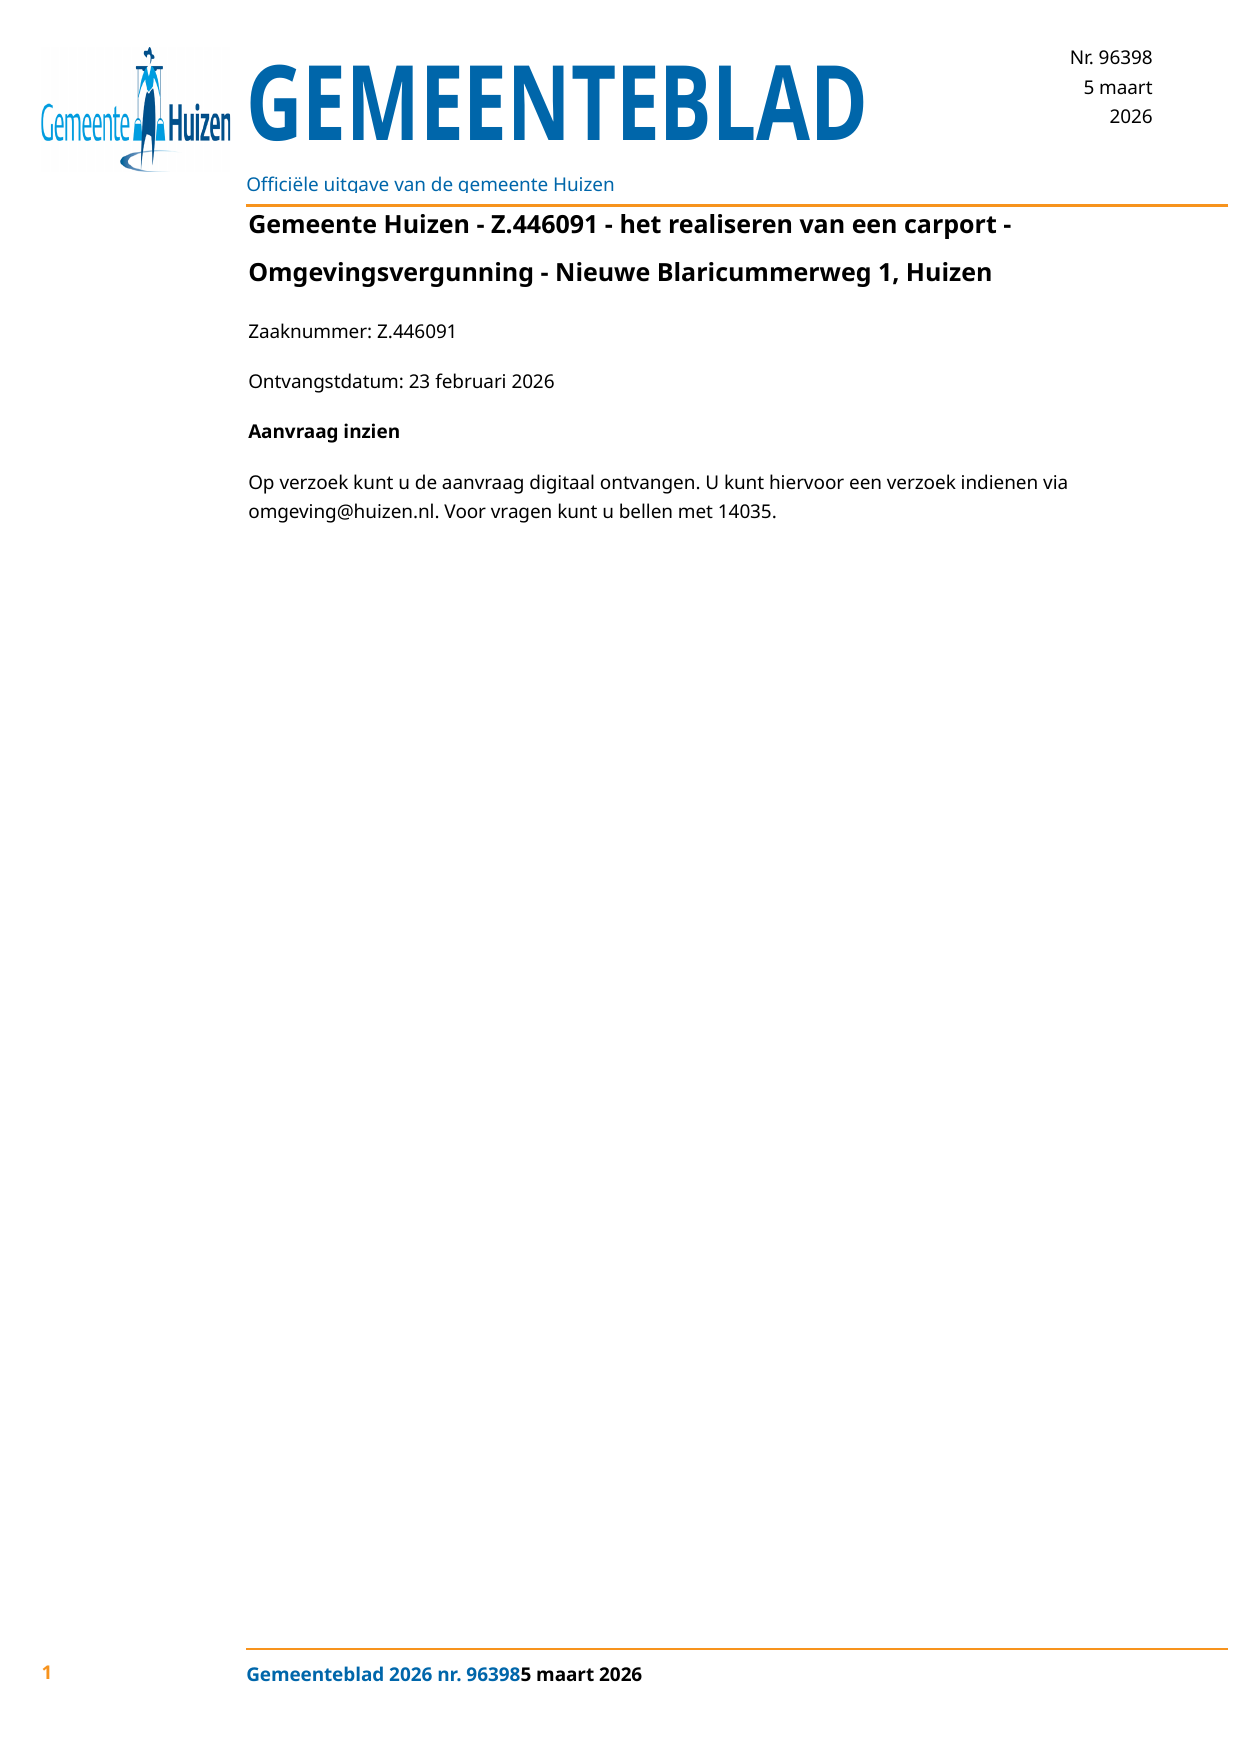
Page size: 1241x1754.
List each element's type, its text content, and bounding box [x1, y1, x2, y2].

text Ontvangstdatum: 23 februari 2026 [248, 368, 1152, 394]
text Zaaknummer: Z.446091 [248, 318, 1152, 344]
text Op verzoek kunt u de aanvraag digitaal ontvangen. U kunt hiervoor een verzoek indienen via omgeving@huizen.nl. Voor vragen kunt u bellen met 14035. [248, 469, 1152, 524]
text Aanvraag inzien [248, 419, 1152, 444]
picture [41, 47, 231, 172]
text Gemeente Huizen - Z.446091 - het realiseren van een carport - Omgevingsvergunning - Nieuwe Blaricummerweg 1, Huizen [248, 207, 1152, 288]
